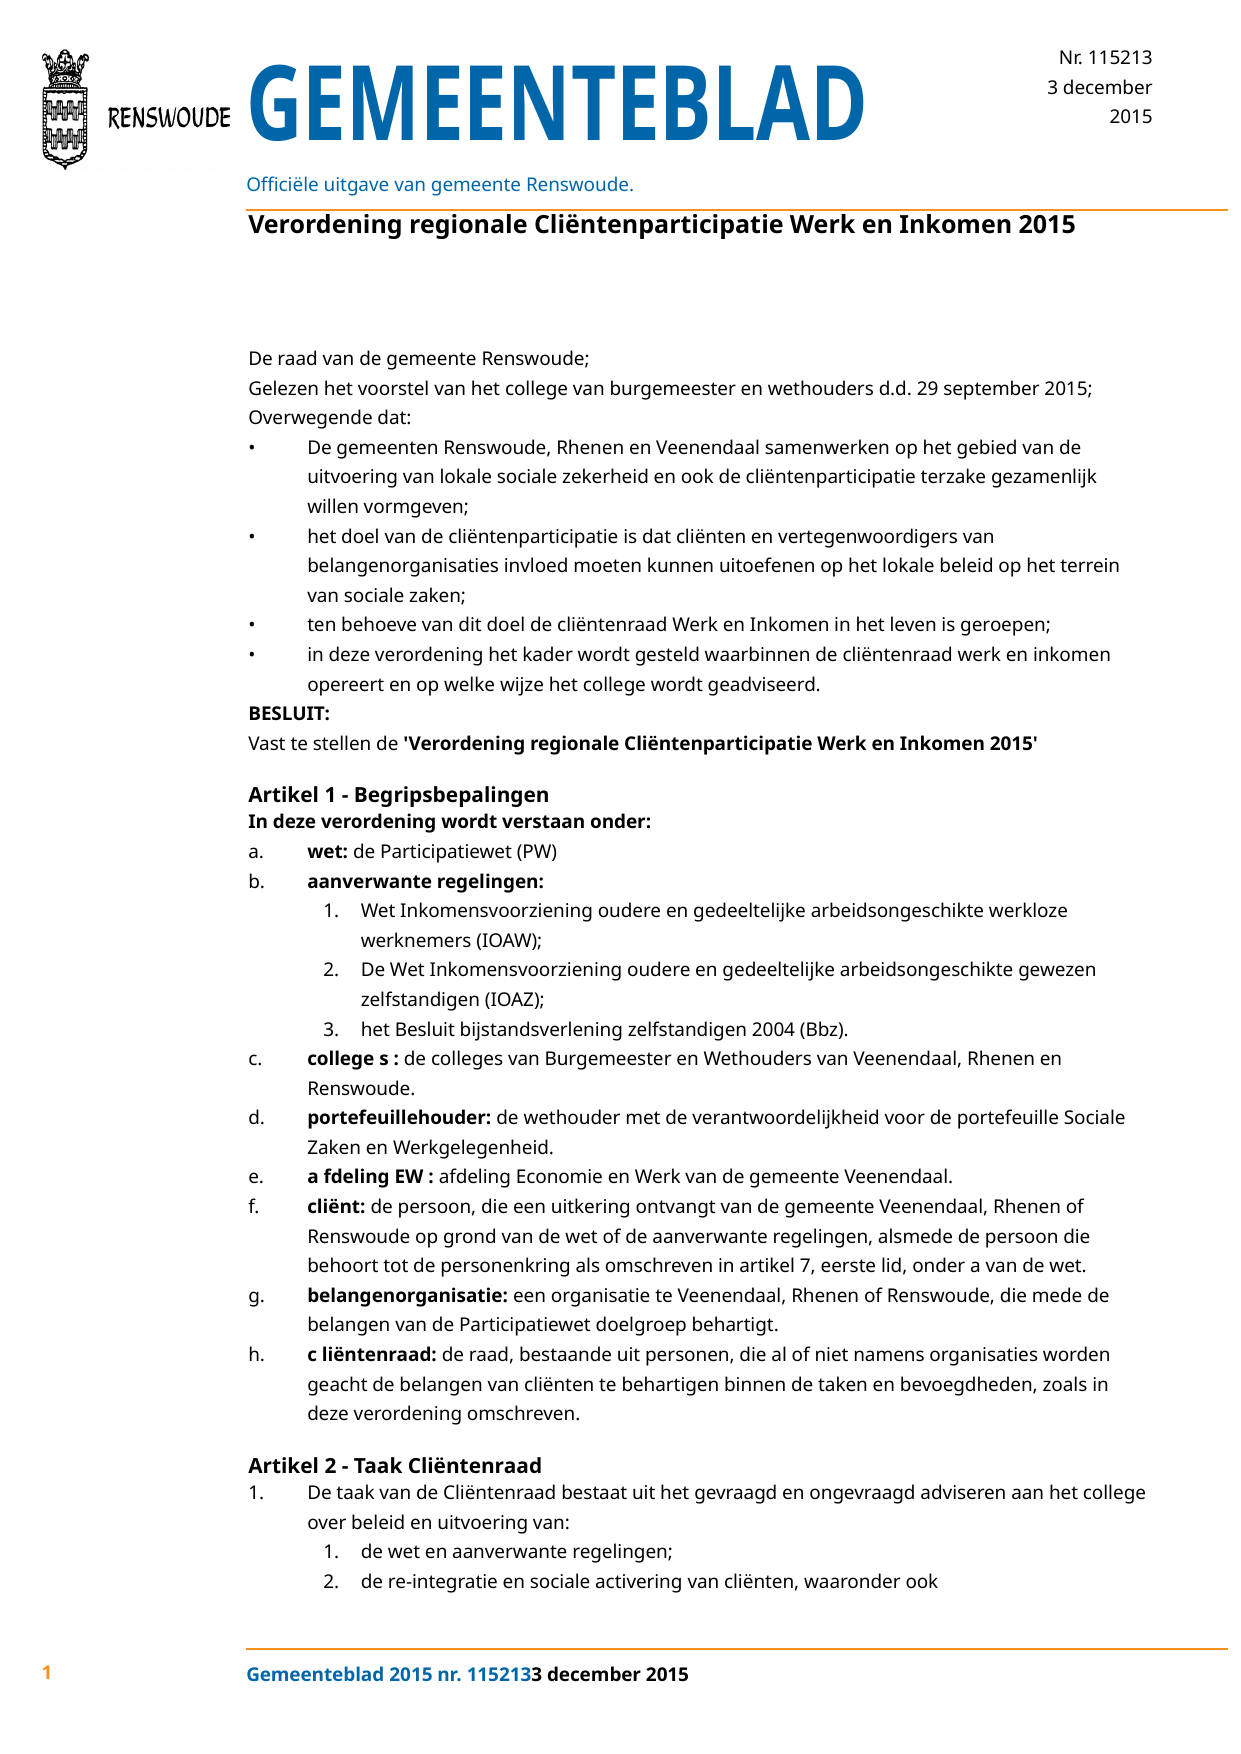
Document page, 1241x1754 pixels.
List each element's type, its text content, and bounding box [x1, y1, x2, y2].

list wet: de Participatiewet (PW) [248, 838, 1152, 864]
list in deze verordening het kader wordt gesteld waarbinnen de cliëntenraad werk en inkomen opereert en op welke wijze het college wordt geadviseerd. [248, 641, 1152, 696]
list De Wet Inkomensvoorziening oudere en gedeeltelijke arbeidsongeschikte gewezen zelfstandigen (IOAZ); [323, 957, 1152, 1012]
text Artikel 1 - Begripsbepalingen [248, 780, 1152, 809]
text BESLUIT: [248, 700, 1152, 726]
list ten behoeve van dit doel de cliëntenraad Werk en Inkomen in het leven is geroepen; [248, 612, 1152, 637]
list portefeuillehouder: de wethouder met de verantwoordelijkheid voor de portefeuille Sociale Zaken en Werkgelegenheid. [248, 1104, 1152, 1160]
list de re-integratie en sociale activering van cliënten, waaronder ook [323, 1568, 1152, 1594]
list cliënt: de persoon, die een uitkering ontvangt van de gemeente Veenendaal, Rhenen of Renswoude op grond van de wet of de aanverwante regelingen, alsmede de persoon die behoort tot de personenkring als omschreven in artikel 7, eerste lid, onder a van de wet. [248, 1193, 1152, 1278]
list a fdeling EW : afdeling Economie en Werk van de gemeente Veenendaal. [248, 1164, 1152, 1189]
text In deze verordening wordt verstaan onder: [248, 809, 1152, 834]
list de wet en aanverwante regelingen; [323, 1538, 1152, 1564]
list belangenorganisatie: een organisatie te Veenendaal, Rhenen of Renswoude, die mede de belangen van de Participatiewet doelgroep behartigt. [248, 1282, 1152, 1337]
text Verordening regionale Cliëntenparticipatie Werk en Inkomen 2015 [248, 211, 1152, 241]
list c liëntenraad: de raad, bestaande uit personen, die al of niet namens organisaties worden geacht de belangen van cliënten te behartigen binnen de taken en bevoegdheden, zoals in deze verordening omschreven. [248, 1341, 1152, 1426]
text Vast te stellen de 'Verordening regionale Cliëntenparticipatie Werk en Inkomen 2015' [248, 730, 1152, 756]
list Wet Inkomensvoorziening oudere en gedeeltelijke arbeidsongeschikte werkloze werknemers (IOAW); [323, 897, 1152, 953]
list aanverwante regelingen: [248, 868, 1152, 894]
list De gemeenten Renswoude, Rhenen en Veenendaal samenwerken op het gebied van de uitvoering van lokale sociale zekerheid en ook de cliëntenparticipatie terzake gezamenlijk willen vormgeven; [248, 434, 1152, 519]
picture [41, 47, 231, 172]
text Artikel 2 - Taak Cliëntenraad [248, 1451, 1152, 1479]
list college s : de colleges van Burgemeester en Wethouders van Veenendaal, Rhenen en Renswoude. [248, 1045, 1152, 1101]
list het doel van de cliëntenparticipatie is dat cliënten en vertegenwoordigers van belangenorganisaties invloed moeten kunnen uitoefenen op het lokale beleid op het terrein van sociale zaken; [248, 523, 1152, 608]
text De raad van de gemeente Renswoude; [248, 345, 1152, 371]
text Overwegende dat: [248, 404, 1152, 430]
text Gelezen het voorstel van het college van burgemeester en wethouders d.d. 29 september 2015; [248, 375, 1152, 401]
list De taak van de Cliëntenraad bestaat uit het gevraagd en ongevraagd adviseren aan het college over beleid en uitvoering van: [248, 1479, 1152, 1534]
list het Besluit bijstandsverlening zelfstandigen 2004 (Bbz). [323, 1016, 1152, 1042]
